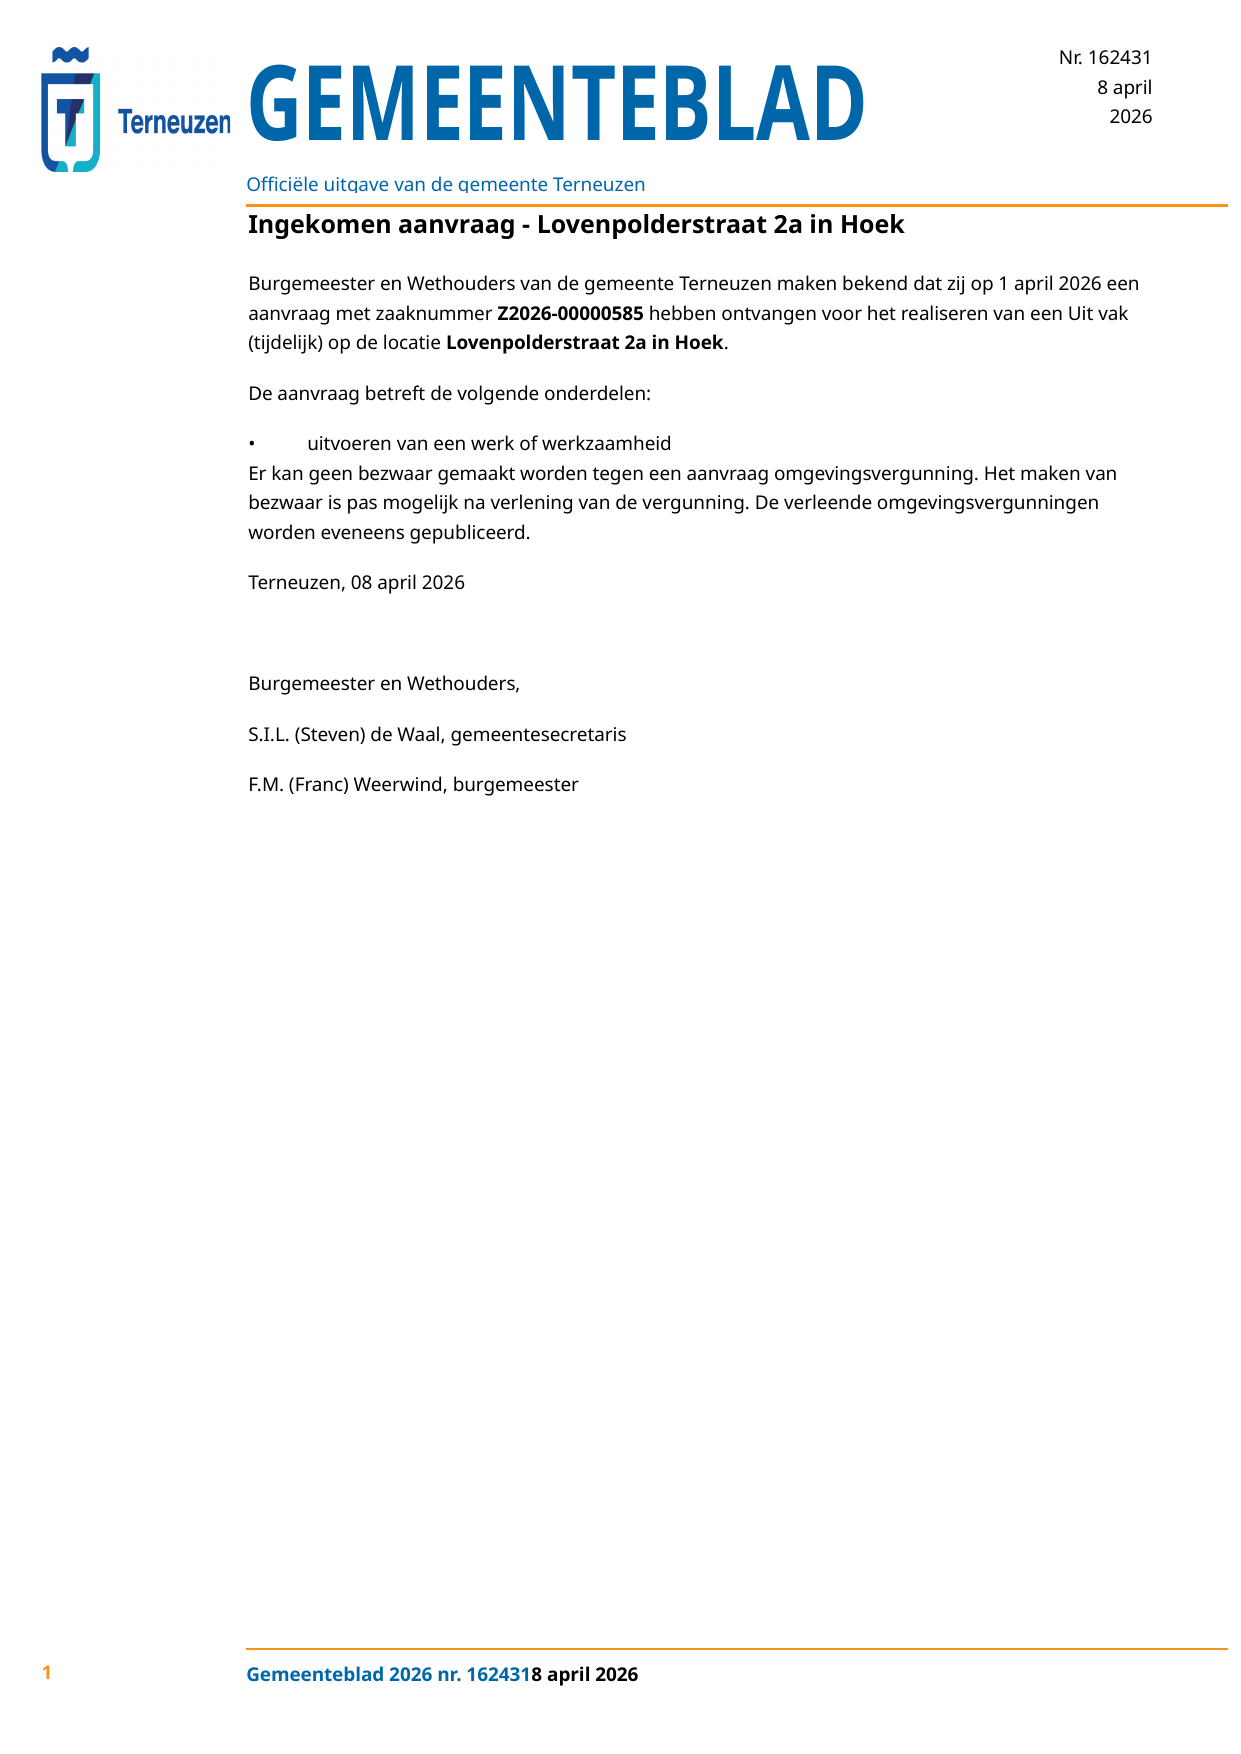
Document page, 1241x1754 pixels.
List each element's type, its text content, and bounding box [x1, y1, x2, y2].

list uitvoeren van een werk of werkzaamheid [248, 430, 1152, 456]
text Terneuzen, 08 april 2026 [248, 569, 1152, 595]
text S.I.L. (Steven) de Waal, gemeentesecretaris [248, 721, 1152, 746]
text Burgemeester en Wethouders, [248, 670, 1152, 696]
text F.M. (Franc) Weerwind, burgemeester [248, 771, 1152, 797]
text Ingekomen aanvraag - Lovenpolderstraat 2a in Hoek [248, 207, 1152, 241]
text Burgemeester en Wethouders van de gemeente Terneuzen maken bekend dat zij op 1 april 2026 een aanvraag met zaaknummer Z2026-00000585 hebben ontvangen voor het realiseren van een Uit vak (tijdelijk) op de locatie Lovenpolderstraat 2a in Hoek. [248, 270, 1152, 355]
text De aanvraag betreft de volgende onderdelen: [248, 380, 1152, 406]
text Er kan geen bezwaar gemaakt worden tegen een aanvraag omgevingsvergunning. Het maken van bezwaar is pas mogelijk na verlening van de vergunning. De verleende omgevingsvergunningen worden eveneens gepubliceerd. [248, 460, 1152, 545]
picture [41, 47, 231, 172]
